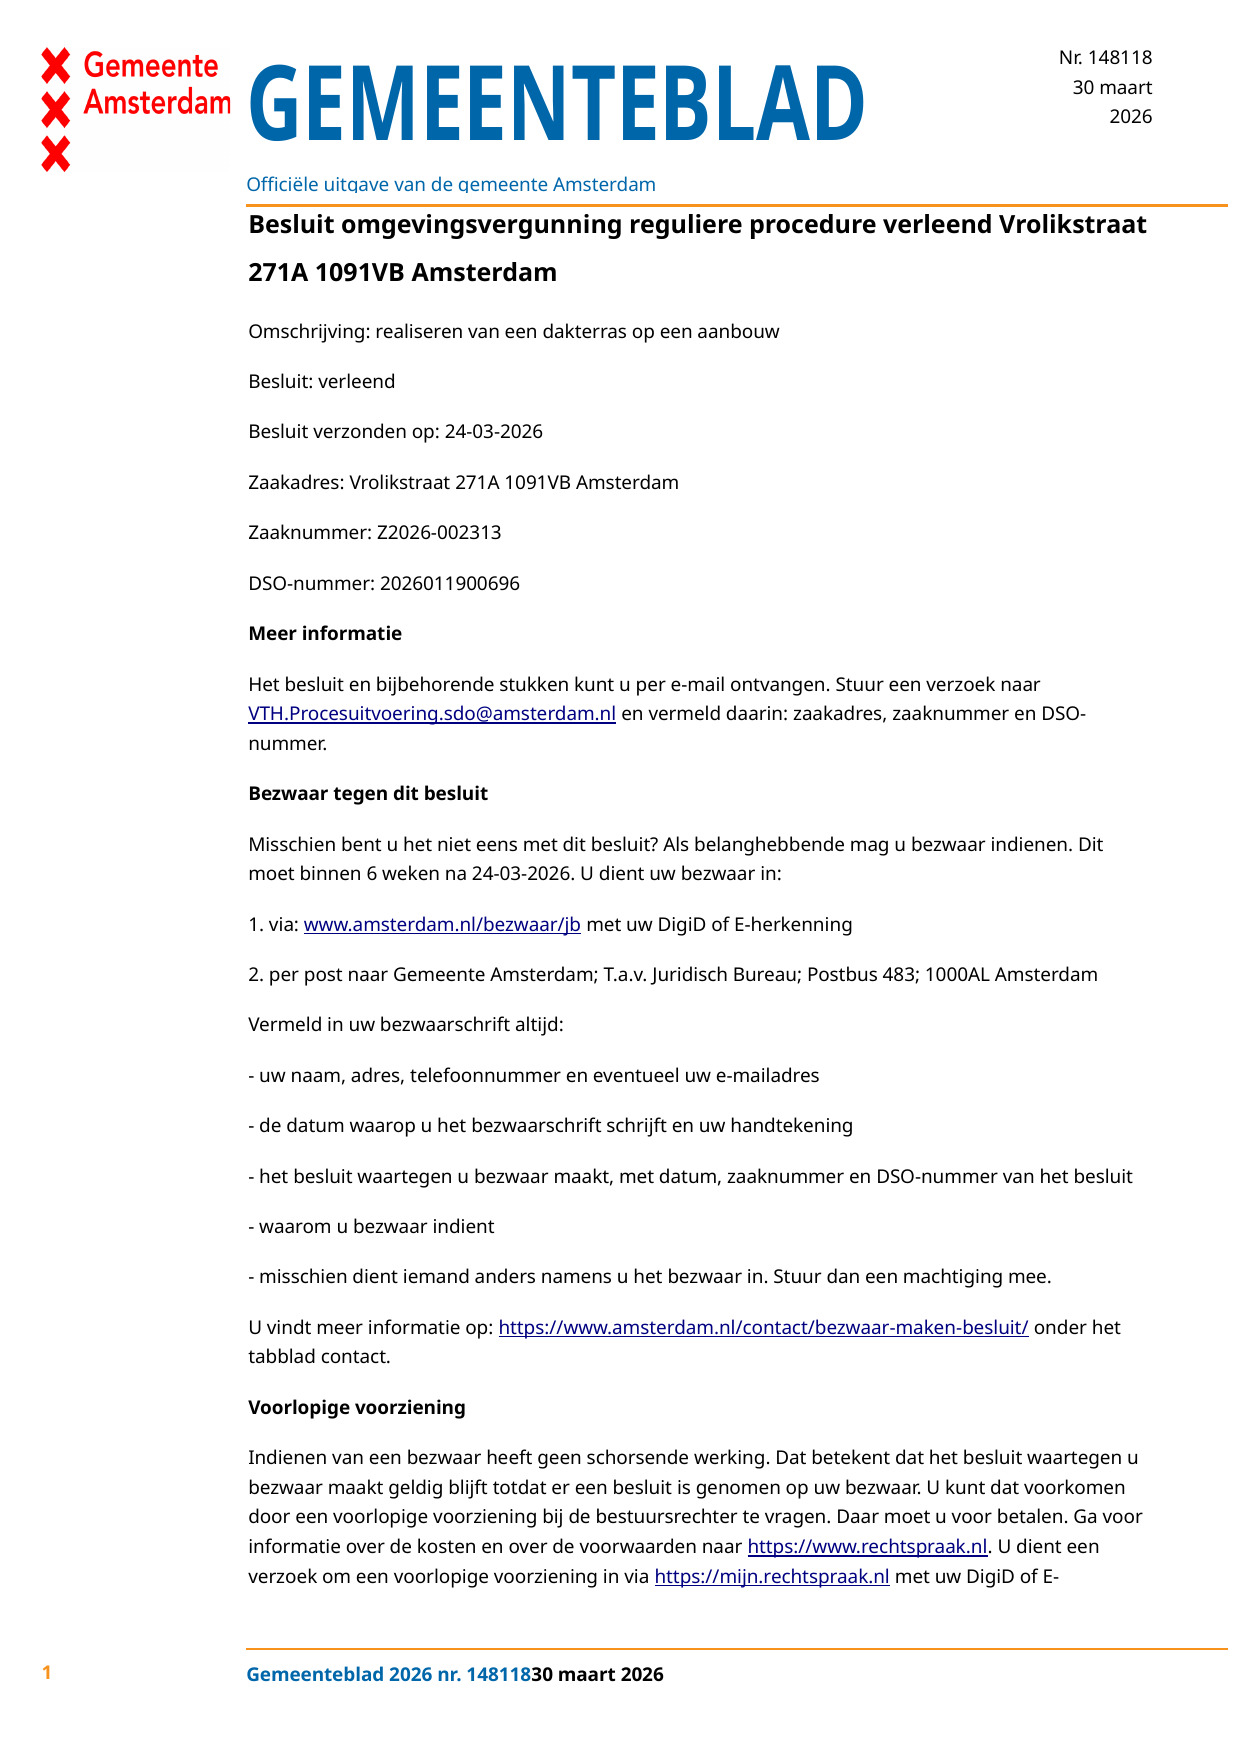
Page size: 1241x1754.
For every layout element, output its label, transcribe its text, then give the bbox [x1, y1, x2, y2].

text Misschien bent u het niet eens met dit besluit? Als belanghebbende mag u bezwaar indienen. Dit moet binnen 6 weken na 24-03-2026. U dient uw bezwaar in: [248, 831, 1152, 886]
text Omschrijving: realiseren van een dakterras op een aanbouw [248, 318, 1152, 344]
text DSO-nummer: 2026011900696 [248, 570, 1152, 596]
text - uw naam, adres, telefoonnummer en eventueel uw e-mailadres [248, 1062, 1152, 1088]
text Besluit verzonden op: 24-03-2026 [248, 419, 1152, 444]
text Zaaknummer: Z2026-002313 [248, 519, 1152, 545]
text Besluit: verleend [248, 368, 1152, 394]
text U vindt meer informatie op: https://www.amsterdam.nl/contact/bezwaar-maken-besluit/ onder het tabblad contact. [248, 1314, 1152, 1369]
text 1. via: www.amsterdam.nl/bezwaar/jb met uw DigiD of E-herkenning [248, 911, 1152, 937]
text Meer informatie [248, 620, 1152, 646]
text - misschien dient iemand anders namens u het bezwaar in. Stuur dan een machtiging mee. [248, 1264, 1152, 1289]
text Besluit omgevingsvergunning reguliere procedure verleend Vrolikstraat 271A 1091VB Amsterdam [248, 207, 1152, 288]
text - waarom u bezwaar indient [248, 1213, 1152, 1239]
text Zaakadres: Vrolikstraat 271A 1091VB Amsterdam [248, 469, 1152, 495]
text - de datum waarop u het bezwaarschrift schrijft en uw handtekening [248, 1112, 1152, 1138]
text Indienen van een bezwaar heeft geen schorsende werking. Dat betekent dat het besluit waartegen u bezwaar maakt geldig blijft totdat er een besluit is genomen op uw bezwaar. U kunt dat voorkomen door een voorlopige voorziening bij de bestuursrechter te vragen. Daar moet u voor betalen. Ga voor informatie over de kosten en over de voorwaarden naar https://www.rechtspraak.nl. U dient een verzoek om een voorlopige voorziening in via https://mijn.rechtspraak.nl met uw DigiD of E- [248, 1444, 1152, 1589]
text Bezwaar tegen dit besluit [248, 780, 1152, 806]
picture [41, 47, 231, 172]
text - het besluit waartegen u bezwaar maakt, met datum, zaaknummer en DSO-nummer van het besluit [248, 1163, 1152, 1189]
text Vermeld in uw bezwaarschrift altijd: [248, 1012, 1152, 1037]
text Het besluit en bijbehorende stukken kunt u per e-mail ontvangen. Stuur een verzoek naar VTH.Procesuitvoering.sdo@amsterdam.nl en vermeld daarin: zaakadres, zaaknummer en DSO-nummer. [248, 671, 1152, 756]
text 2. per post naar Gemeente Amsterdam; T.a.v. Juridisch Bureau; Postbus 483; 1000AL Amsterdam [248, 961, 1152, 987]
text Voorlopige voorziening [248, 1394, 1152, 1420]
